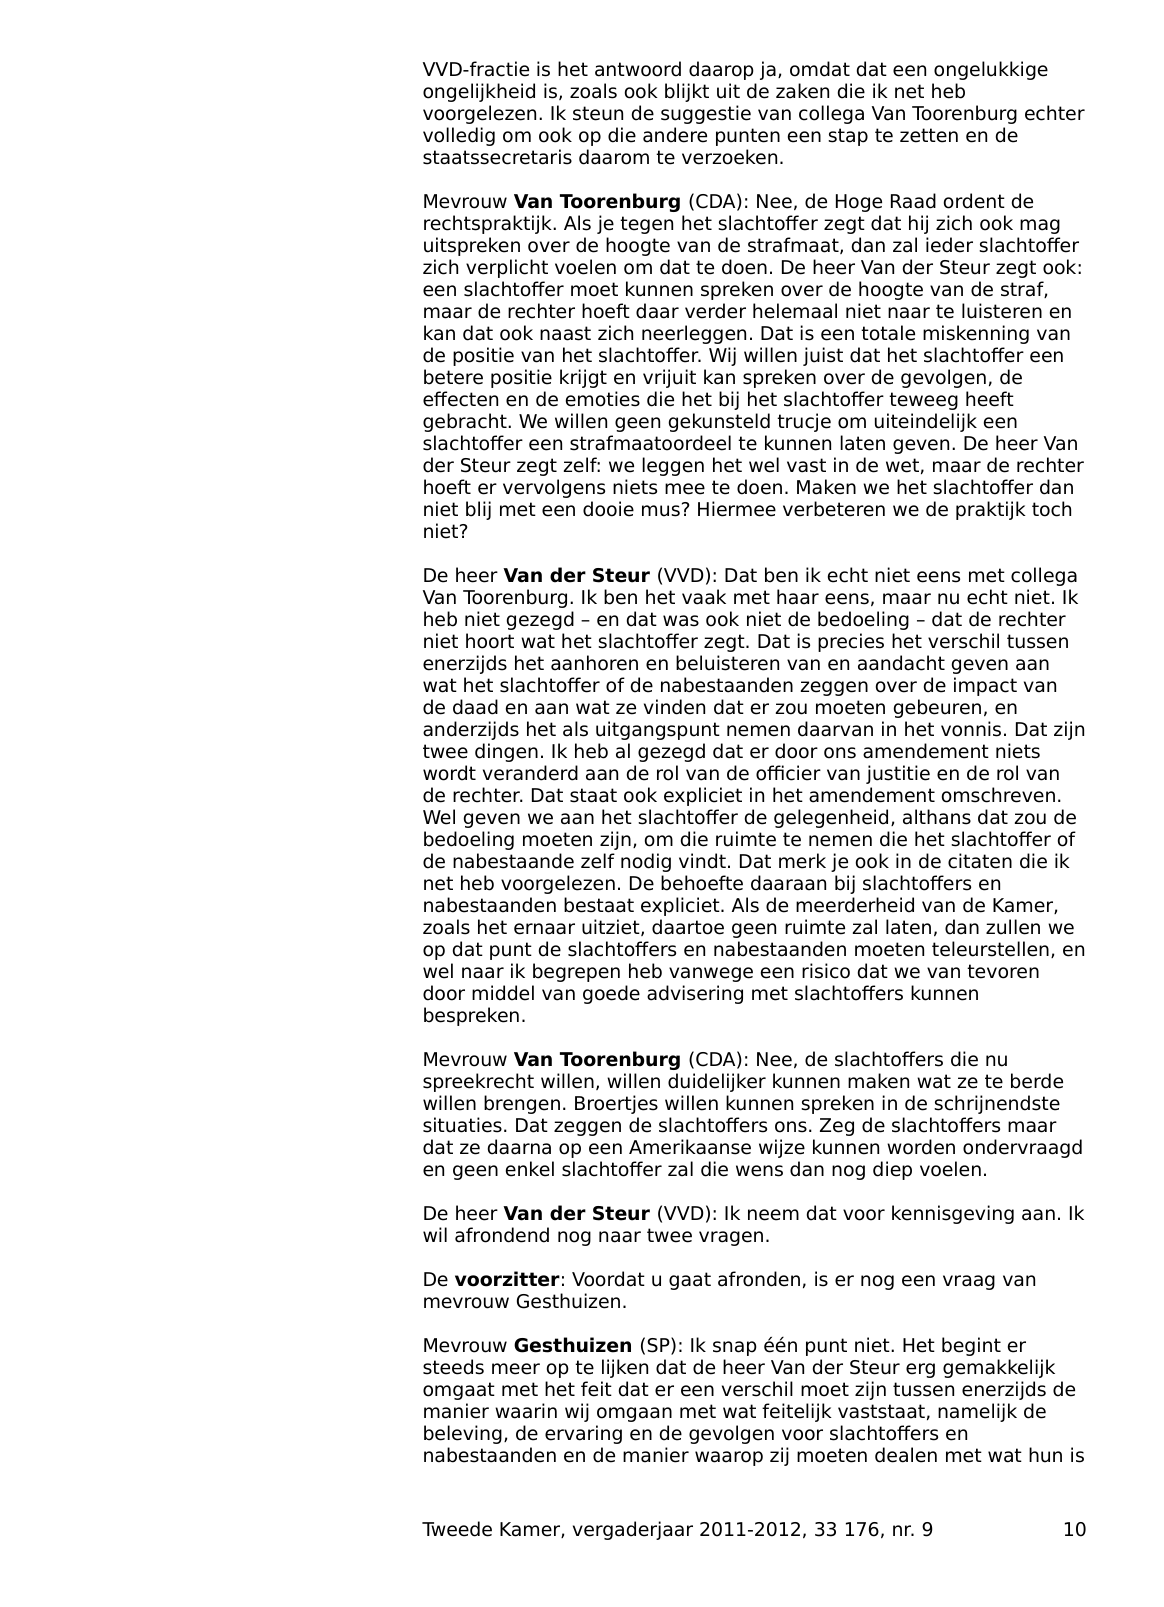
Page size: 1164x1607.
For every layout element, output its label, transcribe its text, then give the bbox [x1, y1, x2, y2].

text Wel geven we aan het slachtoffer de gelegenheid, althans dat zou de bedoeling moeten zijn, om die ruimte te nemen die het slachtoffer of de nabestaande zelf nodig vindt. Dat merk je ook in de citaten die ik net heb voorgelezen. De behoefte daaraan bij slachtoffers en nabestaanden bestaat expliciet. Als de meerderheid van de Kamer, zoals het ernaar uitziet, daartoe geen ruimte zal laten, dan zullen we op dat punt de slachtoffers en nabestaanden moeten teleurstellen, en wel naar ik begrepen heb vanwege een risico dat we van tevoren door middel van goede advisering met slachtoffers kunnen bespreken. [422, 807, 1087, 1027]
text De heer Van der Steur (VVD): Ik neem dat voor kennisgeving aan. Ik wil afrondend nog naar twee vragen. [422, 1203, 1087, 1247]
text VVD-fractie is het antwoord daarop ja, omdat dat een ongelukkige ongelijkheid is, zoals ook blijkt uit de zaken die ik net heb voorgelezen. Ik steun de suggestie van collega Van Toorenburg echter volledig om ook op die andere punten een stap te zetten en de staatssecretaris daarom te verzoeken. [422, 59, 1087, 169]
text Mevrouw Gesthuizen (SP): Ik snap één punt niet. Het begint er steeds meer op te lijken dat de heer Van der Steur erg gemakkelijk omgaat met het feit dat er een verschil moet zijn tussen enerzijds de manier waarin wij omgaan met wat feitelijk vaststaat, namelijk de beleving, de ervaring en de gevolgen voor slachtoffers en nabestaanden en de manier waarop zij moeten dealen met wat hun is [422, 1335, 1087, 1467]
text Mevrouw Van Toorenburg (CDA): Nee, de Hoge Raad ordent de rechtspraktijk. Als je tegen het slachtoffer zegt dat hij zich ook mag uitspreken over de hoogte van de strafmaat, dan zal ieder slachtoffer zich verplicht voelen om dat te doen. De heer Van der Steur zegt ook: een slachtoffer moet kunnen spreken over de hoogte van de straf, maar de rechter hoeft daar verder helemaal niet naar te luisteren en kan dat ook naast zich neerleggen. Dat is een totale miskenning van de positie van het slachtoffer. Wij willen juist dat het slachtoffer een betere positie krijgt en vrijuit kan spreken over de gevolgen, de effecten en de emoties die het bij het slachtoffer teweeg heeft gebracht. We willen geen gekunsteld trucje om uiteindelijk een slachtoffer een strafmaatoordeel te kunnen laten geven. De heer Van der Steur zegt zelf: we leggen het wel vast in de wet, maar de rechter hoeft er vervolgens niets mee te doen. Maken we het slachtoffer dan niet blij met een dooie mus? Hiermee verbeteren we de praktijk toch niet? [422, 191, 1087, 543]
text Mevrouw Van Toorenburg (CDA): Nee, de slachtoffers die nu spreekrecht willen, willen duidelijker kunnen maken wat ze te berde willen brengen. Broertjes willen kunnen spreken in de schrijnendste situaties. Dat zeggen de slachtoffers ons. Zeg de slachtoffers maar dat ze daarna op een Amerikaanse wijze kunnen worden ondervraagd en geen enkel slachtoffer zal die wens dan nog diep voelen. [422, 1049, 1087, 1181]
text De voorzitter: Voordat u gaat afronden, is er nog een vraag van mevrouw Gesthuizen. [422, 1269, 1087, 1313]
text De heer Van der Steur (VVD): Dat ben ik echt niet eens met collega Van Toorenburg. Ik ben het vaak met haar eens, maar nu echt niet. Ik heb niet gezegd – en dat was ook niet de bedoeling – dat de rechter niet hoort wat het slachtoffer zegt. Dat is precies het verschil tussen enerzijds het aanhoren en beluisteren van en aandacht geven aan wat het slachtoffer of de nabestaanden zeggen over de impact van de daad en aan wat ze vinden dat er zou moeten gebeuren, en anderzijds het als uitgangspunt nemen daarvan in het vonnis. Dat zijn twee dingen. Ik heb al gezegd dat er door ons amendement niets wordt veranderd aan de rol van de officier van justitie en de rol van de rechter. Dat staat ook expliciet in het amendement omschreven. [422, 565, 1087, 807]
